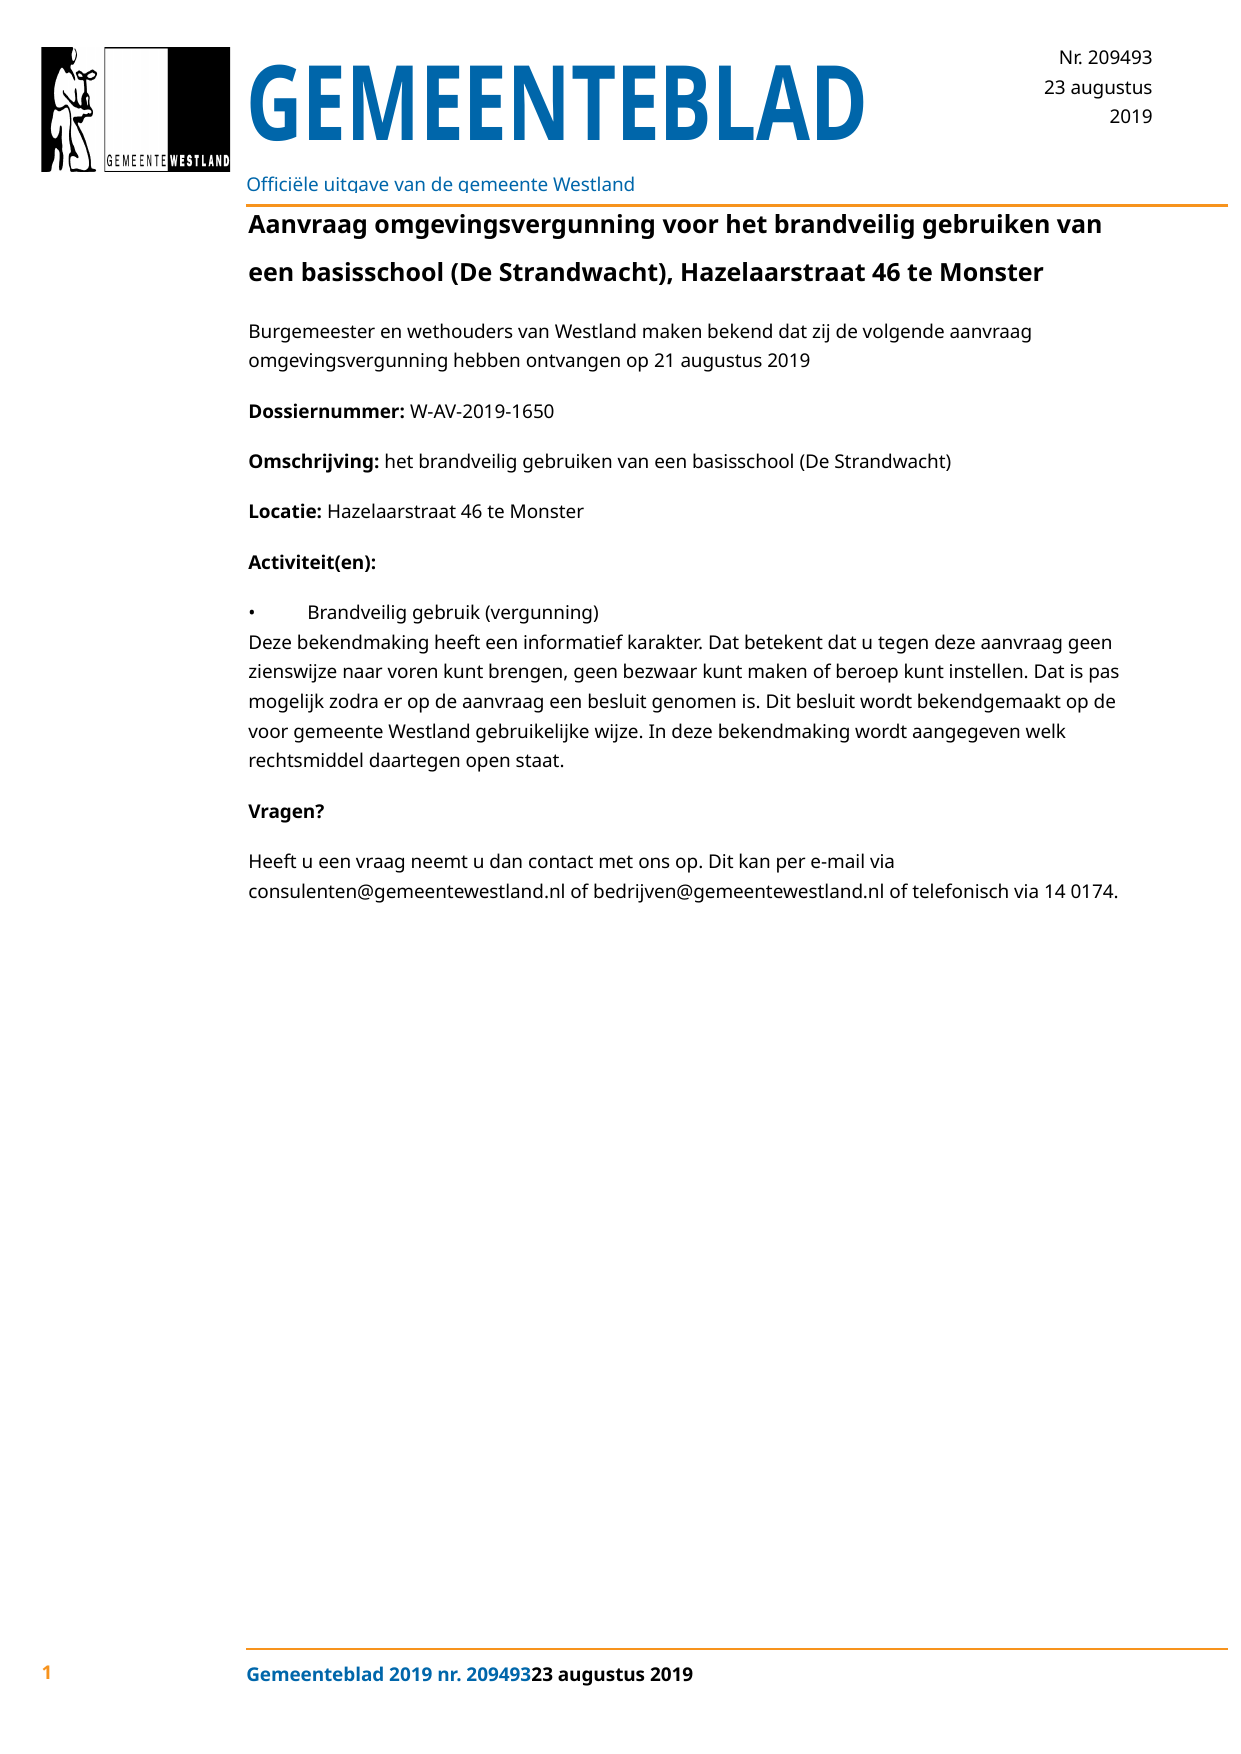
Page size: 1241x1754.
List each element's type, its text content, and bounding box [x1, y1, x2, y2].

text Dossiernummer: W-AV-2019-1650 [248, 398, 1152, 424]
text Deze bekendmaking heeft een informatief karakter. Dat betekent dat u tegen deze aanvraag geen zienswijze naar voren kunt brengen, geen bezwaar kunt maken of beroep kunt instellen. Dat is pas mogelijk zodra er op de aanvraag een besluit genomen is. Dit besluit wordt bekendgemaakt op de voor gemeente Westland gebruikelijke wijze. In deze bekendmaking wordt aangegeven welk rechtsmiddel daartegen open staat. [248, 629, 1152, 773]
text Activiteit(en): [248, 549, 1152, 575]
text Locatie: Hazelaarstraat 46 te Monster [248, 499, 1152, 524]
list Brandveilig gebruik (vergunning) [248, 599, 1152, 625]
text Heeft u een vraag neemt u dan contact met ons op. Dit kan per e-mail via consulenten@gemeentewestland.nl of bedrijven@gemeentewestland.nl of telefonisch via 14 0174. [248, 848, 1152, 904]
text Vragen? [248, 798, 1152, 824]
text Omschrijving: het brandveilig gebruiken van een basisschool (De Strandwacht) [248, 448, 1152, 474]
text Burgemeester en wethouders van Westland maken bekend dat zij de volgende aanvraag omgevingsvergunning hebben ontvangen op 21 augustus 2019 [248, 318, 1152, 373]
picture [41, 47, 231, 172]
text Aanvraag omgevingsvergunning voor het brandveilig gebruiken van een basisschool (De Strandwacht), Hazelaarstraat 46 te Monster [248, 207, 1152, 288]
